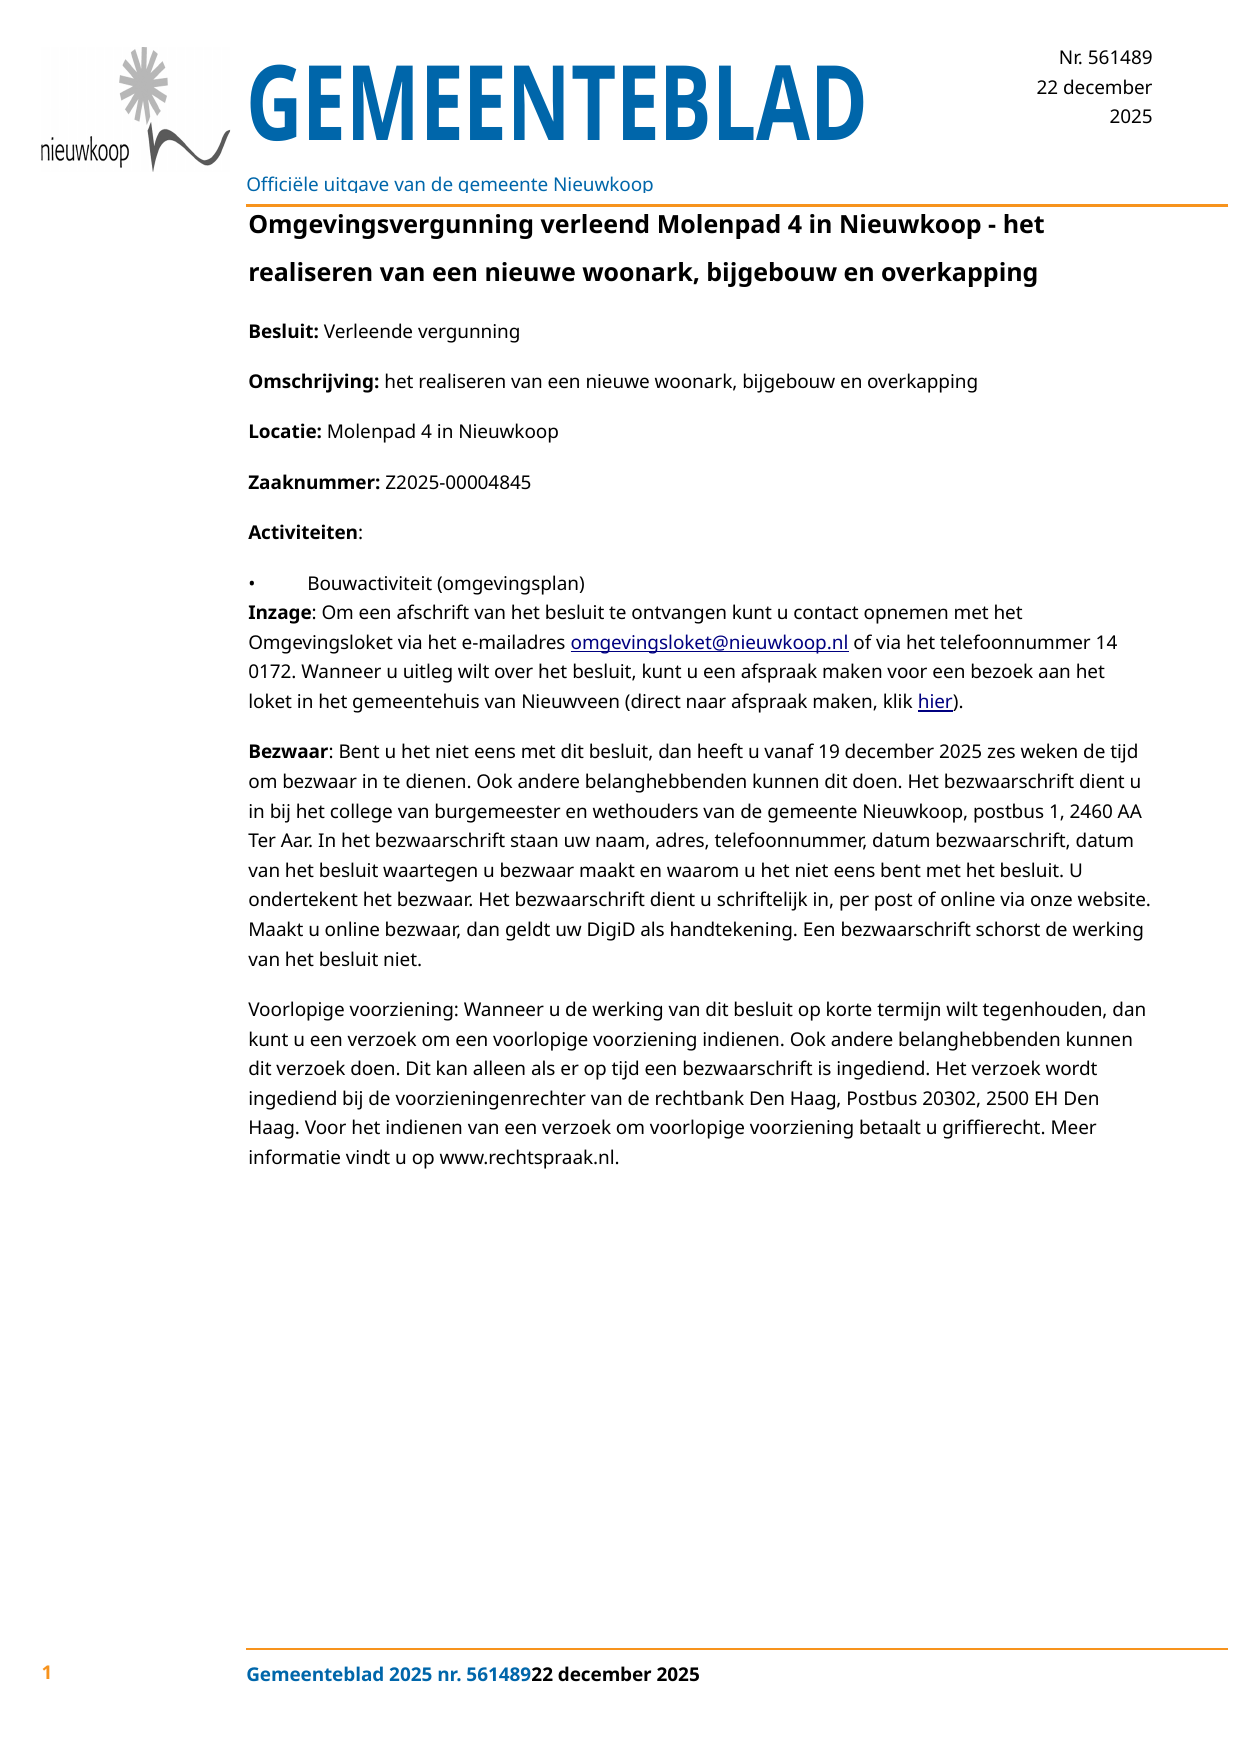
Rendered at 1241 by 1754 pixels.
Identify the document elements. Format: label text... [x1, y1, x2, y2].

text Besluit: Verleende vergunning [248, 318, 1152, 344]
list Bouwactiviteit (omgevingsplan) [248, 570, 1152, 596]
picture [41, 47, 231, 172]
text Inzage: Om een afschrift van het besluit te ontvangen kunt u contact opnemen met het Omgevingsloket via het e-mailadres omgevingsloket@nieuwkoop.nl of via het telefoonnummer 14 0172. Wanneer u uitleg wilt over het besluit, kunt u een afspraak maken voor een bezoek aan het loket in het gemeentehuis van Nieuwveen (direct naar afspraak maken, klik hier). [248, 599, 1152, 714]
text Zaaknummer: Z2025-00004845 [248, 469, 1152, 495]
text Omgevingsvergunning verleend Molenpad 4 in Nieuwkoop - het realiseren van een nieuwe woonark, bijgebouw en overkapping [248, 207, 1152, 288]
text Bezwaar: Bent u het niet eens met dit besluit, dan heeft u vanaf 19 december 2025 zes weken de tijd om bezwaar in te dienen. Ook andere belanghebbenden kunnen dit doen. Het bezwaarschrift dient u in bij het college van burgemeester en wethouders van de gemeente Nieuwkoop, postbus 1, 2460 AA Ter Aar. In het bezwaarschrift staan uw naam, adres, telefoonnummer, datum bezwaarschrift, datum van het besluit waartegen u bezwaar maakt en waarom u het niet eens bent met het besluit. U ondertekent het bezwaar. Het bezwaarschrift dient u schriftelijk in, per post of online via onze website. Maakt u online bezwaar, dan geldt uw DigiD als handtekening. Een bezwaarschrift schorst de werking van het besluit niet. [248, 739, 1152, 972]
text Activiteiten: [248, 519, 1152, 545]
text Locatie: Molenpad 4 in Nieuwkoop [248, 419, 1152, 444]
text Omschrijving: het realiseren van een nieuwe woonark, bijgebouw en overkapping [248, 368, 1152, 394]
text Voorlopige voorziening: Wanneer u de werking van dit besluit op korte termijn wilt tegenhouden, dan kunt u een verzoek om een voorlopige voorziening indienen. Ook andere belanghebbenden kunnen dit verzoek doen. Dit kan alleen als er op tijd een bezwaarschrift is ingediend. Het verzoek wordt ingediend bij de voorzieningenrechter van de rechtbank Den Haag, Postbus 20302, 2500 EH Den Haag. Voor het indienen van een verzoek om voorlopige voorziening betaalt u griffierecht. Meer informatie vindt u op www.rechtspraak.nl. [248, 996, 1152, 1170]
